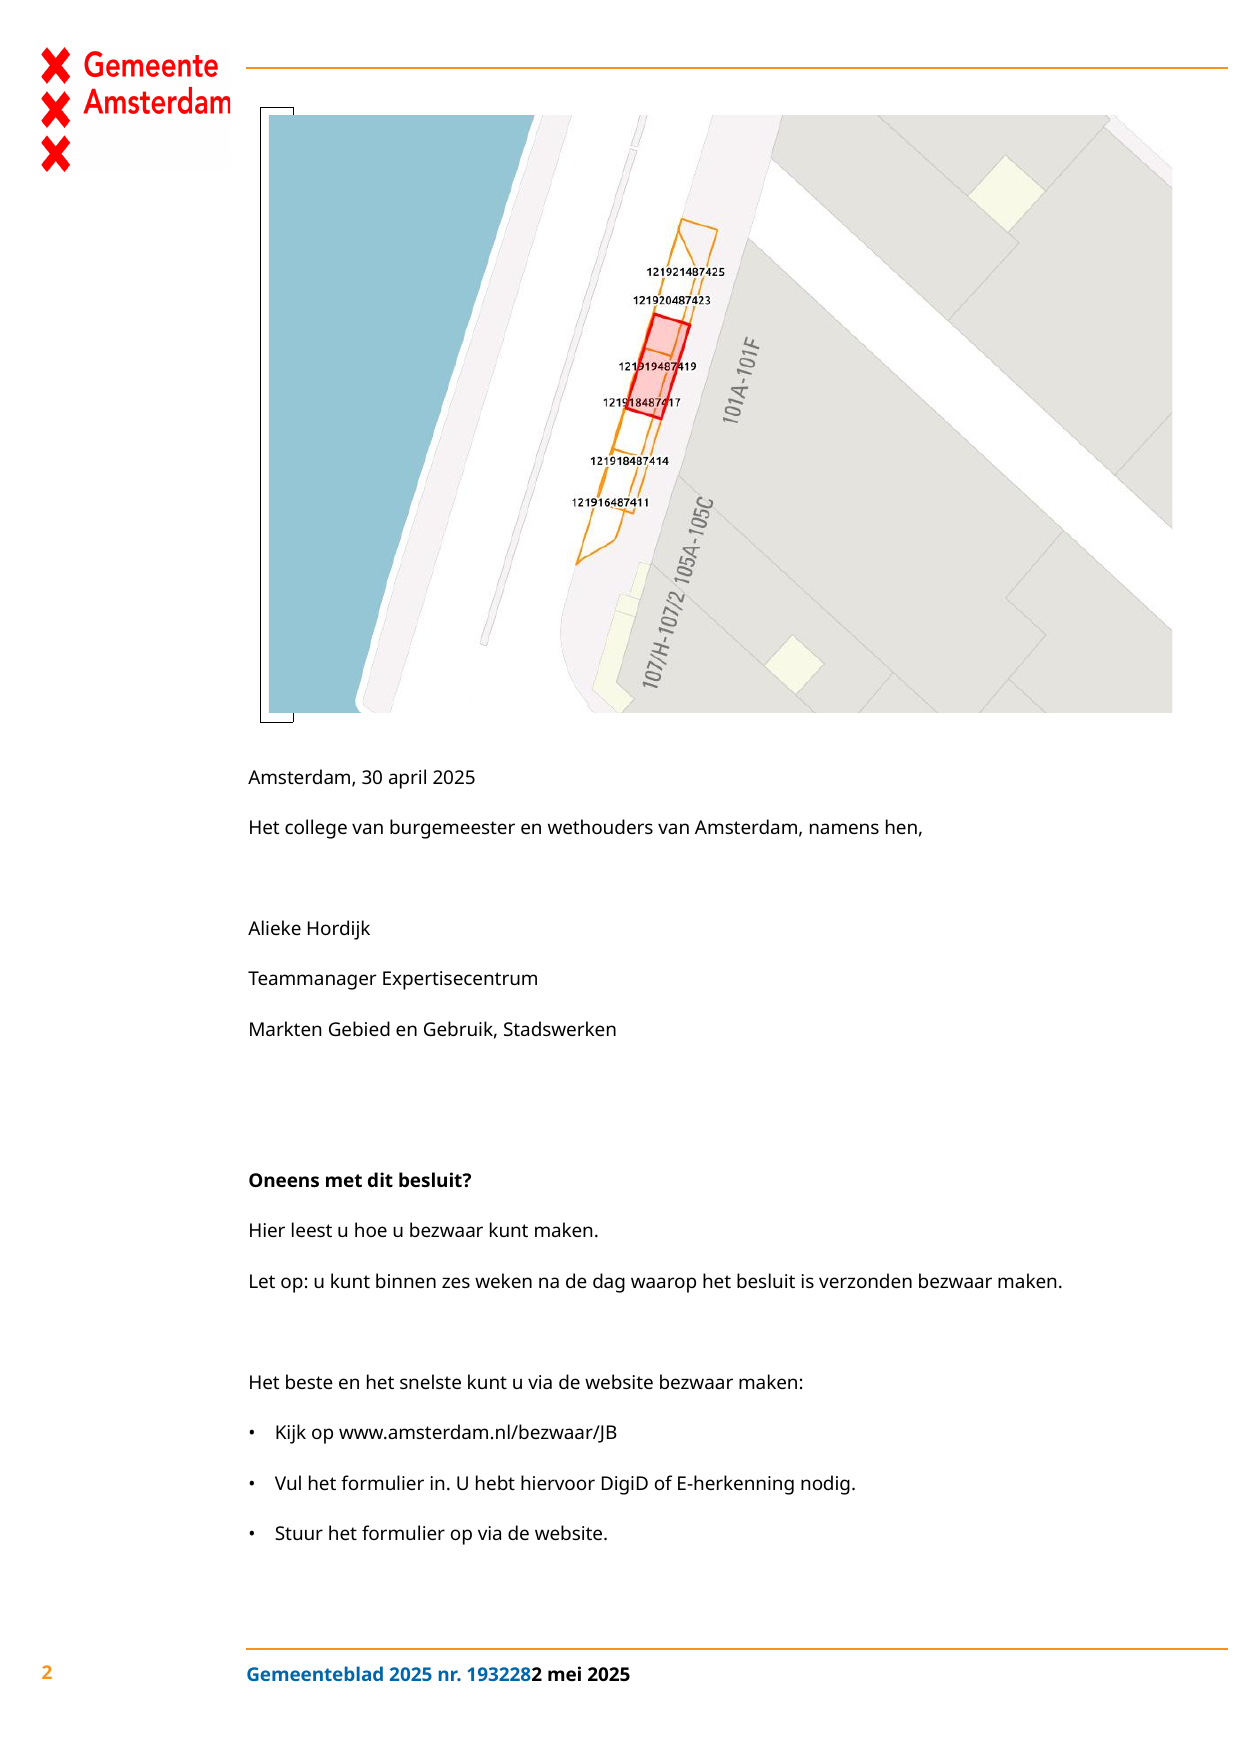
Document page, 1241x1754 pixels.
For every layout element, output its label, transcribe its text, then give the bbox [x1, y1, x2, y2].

picture [41, 47, 231, 172]
text Let op: u kunt binnen zes weken na de dag waarop het besluit is verzonden bezwaar maken. [248, 1268, 1152, 1294]
text Oneens met dit besluit? [248, 1167, 1152, 1193]
text Amsterdam, 30 april 2025 [248, 764, 1152, 790]
picture [268, 115, 1173, 713]
text • Vul het formulier in. U hebt hiervoor DigiD of E-herkenning nodig. [248, 1470, 1152, 1496]
text Markten Gebied en Gebruik, Stadswerken [248, 1016, 1152, 1042]
text • Kijk op www.amsterdam.nl/bezwaar/JB [248, 1419, 1152, 1445]
text Het beste en het snelste kunt u via de website bezwaar maken: [248, 1369, 1152, 1395]
text Alieke Hordijk [248, 915, 1152, 941]
text Teammanager Expertisecentrum [248, 966, 1152, 991]
text Hier leest u hoe u bezwaar kunt maken. [248, 1218, 1152, 1243]
text Het college van burgemeester en wethouders van Amsterdam, namens hen, [248, 814, 1152, 840]
text • Stuur het formulier op via de website. [248, 1520, 1152, 1546]
